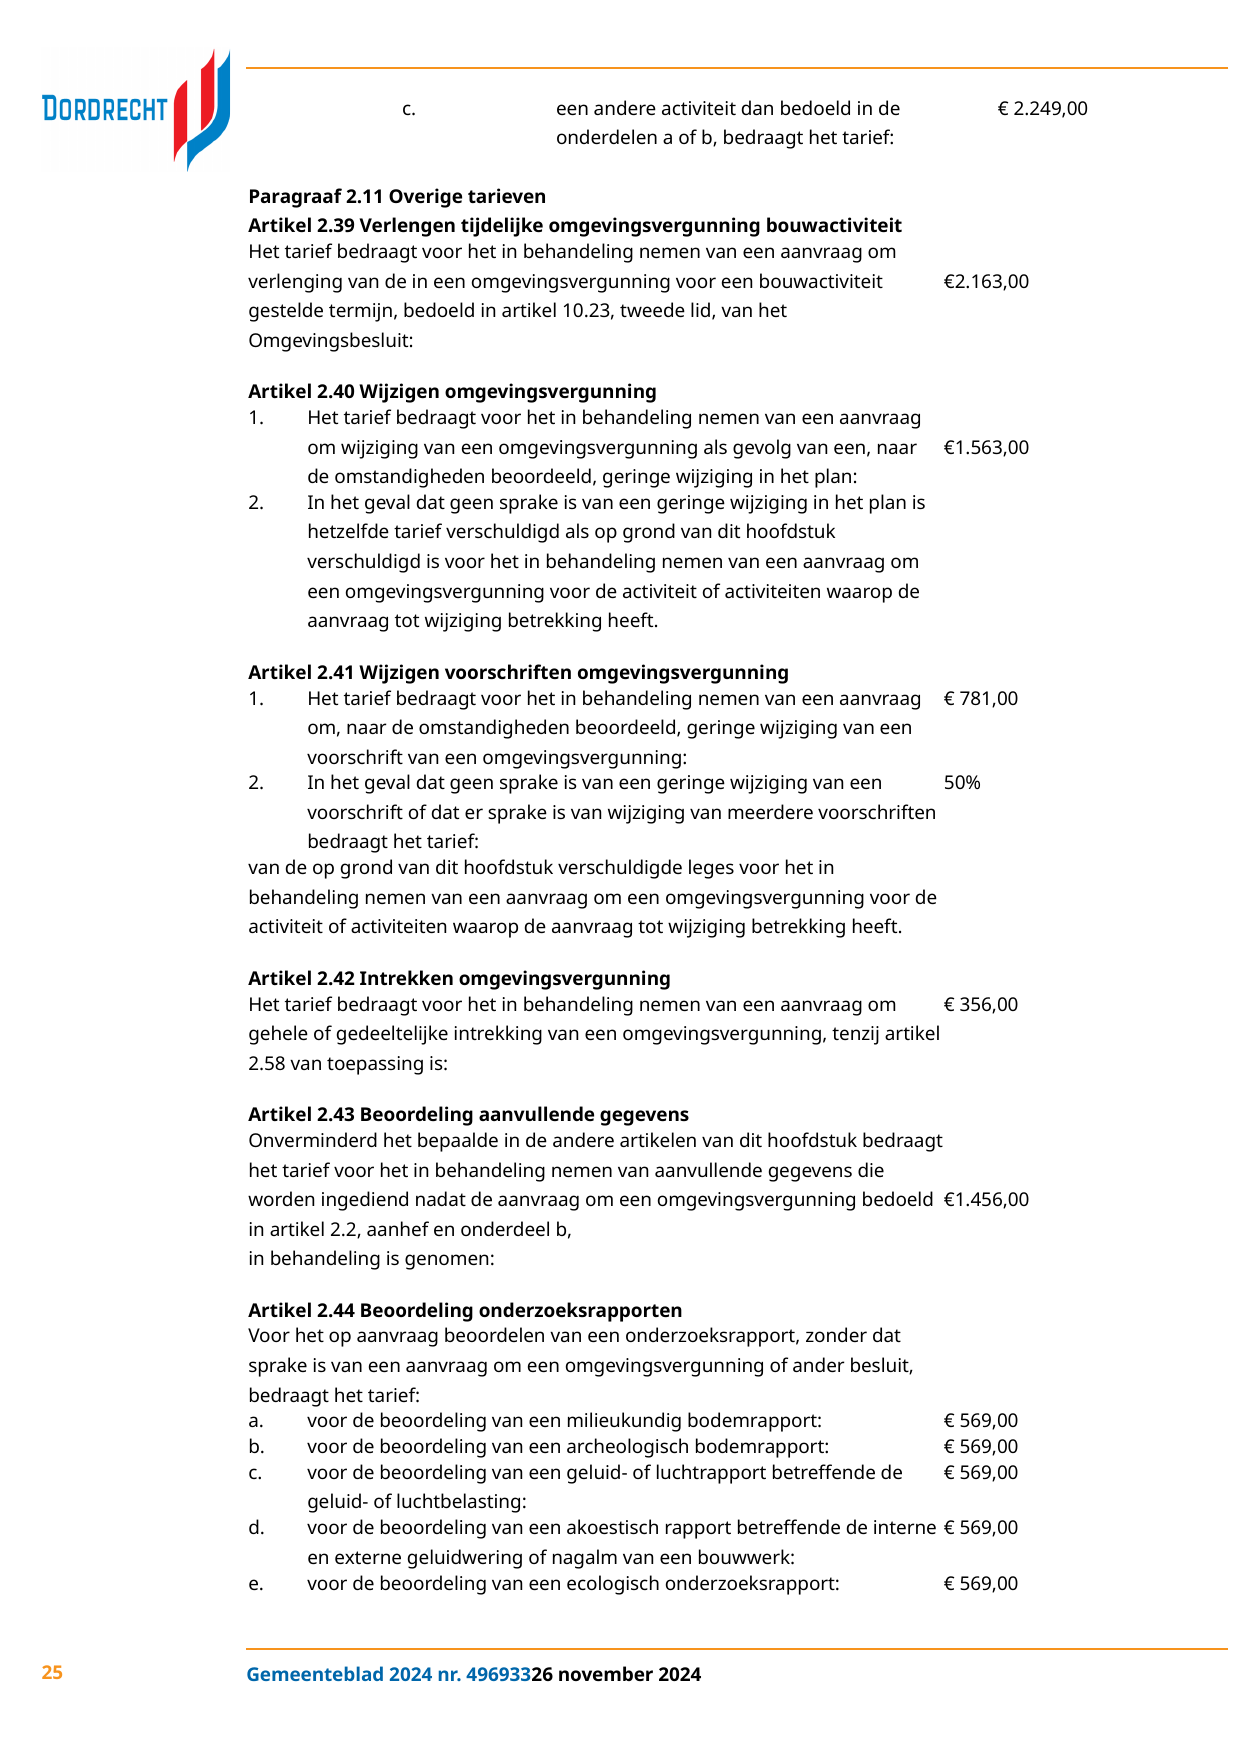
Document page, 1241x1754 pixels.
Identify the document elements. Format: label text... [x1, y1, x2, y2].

table_cell [248, 633, 944, 659]
table_cell € 356,00 [944, 991, 1152, 1076]
table_cell [944, 1297, 1152, 1323]
table_cell [944, 659, 1152, 685]
table_cell [944, 965, 1152, 991]
table_cell Artikel 2.40 Wijzigen omgevingsvergunning [248, 379, 944, 404]
table_cell [944, 353, 1152, 378]
table_cell € 569,00 [944, 1433, 1152, 1459]
table_cell [248, 1076, 944, 1101]
table_cell € 569,00 [944, 1408, 1152, 1433]
table_cell € 569,00 [944, 1514, 1152, 1570]
table_cell Het tarief bedraagt voor het in behandeling nemen van een aanvraag om wijziging van een omgevingsvergunning als gevolg van een, naar de omstandigheden beoordeeld, geringe wijziging in het plan: [248, 404, 944, 489]
table_cell Artikel 2.44 Beoordeling onderzoeksrapporten [248, 1297, 944, 1323]
table_cell [944, 1101, 1152, 1127]
table_cell [944, 633, 1152, 659]
table_cell [944, 379, 1152, 404]
table_cell Artikel 2.42 Intrekken omgevingsvergunning [248, 965, 944, 991]
table_cell een andere activiteit dan bedoeld in de onderdelen a of b, bedraagt het tarief: [556, 95, 998, 150]
table_cell [944, 1323, 1152, 1408]
table_cell [248, 95, 402, 150]
table_header Artikel 2.39 Verlengen tijdelijke omgevingsvergunning bouwactiviteit [248, 213, 944, 238]
table_cell [248, 1271, 944, 1297]
table_cell [248, 353, 944, 378]
table_cell voor de beoordeling van een akoestisch rapport betreffende de interne en externe geluidwering of nagalm van een bouwwerk: [248, 1514, 944, 1570]
table_cell €1.563,00 [944, 404, 1152, 489]
table_cell Voor het op aanvraag beoordelen van een onderzoeksrapport, zonder dat sprake is van een aanvraag om een omgevingsvergunning of ander besluit, bedraagt het tarief: [248, 1323, 944, 1408]
table_cell voor de beoordeling van een geluid- of luchtrapport betreffende de geluid- of luchtbelasting: [248, 1459, 944, 1514]
table_cell Het tarief bedraagt voor het in behandeling nemen van een aanvraag om verlenging van de in een omgevingsvergunning voor een bouwactiviteit gestelde termijn, bedoeld in artikel 10.23, tweede lid, van het Omgevingsbesluit: [248, 238, 944, 353]
table_cell € 781,00 [944, 685, 1152, 769]
table_cell [944, 855, 1152, 939]
table_cell Het tarief bedraagt voor het in behandeling nemen van een aanvraag om, naar de omstandigheden beoordeeld, geringe wijziging van een voorschrift van een omgevingsvergunning: [248, 685, 944, 769]
picture [41, 47, 231, 172]
table_cell [944, 1076, 1152, 1101]
table_cell Artikel 2.43 Beoordeling aanvullende gegevens [248, 1101, 944, 1127]
table_cell In het geval dat geen sprake is van een geringe wijziging in het plan is hetzelfde tarief verschuldigd als op grond van dit hoofdstuk verschuldigd is voor het in behandeling nemen van een aanvraag om een omgevingsvergunning voor de activiteit of activiteiten waarop de aanvraag tot wijziging betrekking heeft. [248, 489, 944, 633]
table_cell [944, 1271, 1152, 1297]
table_cell [944, 489, 1152, 633]
table_cell [944, 939, 1152, 965]
table_cell c. [402, 95, 556, 150]
table_cell In het geval dat geen sprake is van een geringe wijziging van een voorschrift of dat er sprake is van wijziging van meerdere voorschriften bedraagt het tarief: [248, 770, 944, 854]
table_cell voor de beoordeling van een milieukundig bodemrapport: [248, 1408, 944, 1433]
table_cell voor de beoordeling van een ecologisch onderzoeksrapport: [248, 1570, 944, 1595]
table_cell Onverminderd het bepaalde in de andere artikelen van dit hoofdstuk bedraagt het tarief voor het in behandeling nemen van aanvullende gegevens die worden ingediend nadat de aanvraag om een omgevingsvergunning bedoeld in artikel 2.2, aanhef en onderdeel b, in behandeling is genomen: [248, 1127, 944, 1271]
table_cell €1.456,00 [944, 1127, 1152, 1271]
table_cell €2.163,00 [944, 238, 1152, 353]
table_cell [248, 939, 944, 965]
table_cell Het tarief bedraagt voor het in behandeling nemen van een aanvraag om gehele of gedeeltelijke intrekking van een omgevingsvergunning, tenzij artikel 2.58 van toepassing is: [248, 991, 944, 1076]
table_cell Artikel 2.41 Wijzigen voorschriften omgevingsvergunning [248, 659, 944, 685]
table_cell € 2.249,00 [998, 95, 1152, 150]
text Paragraaf 2.11 Overige tarieven [248, 183, 1152, 209]
table_cell € 569,00 [944, 1570, 1152, 1595]
table_cell € 569,00 [944, 1459, 1152, 1514]
table_header [944, 213, 1152, 238]
table_cell 50% [944, 770, 1152, 854]
table_cell voor de beoordeling van een archeologisch bodemrapport: [248, 1433, 944, 1459]
table_cell van de op grond van dit hoofdstuk verschuldigde leges voor het in behandeling nemen van een aanvraag om een omgevingsvergunning voor de activiteit of activiteiten waarop de aanvraag tot wijziging betrekking heeft. [248, 855, 944, 939]
